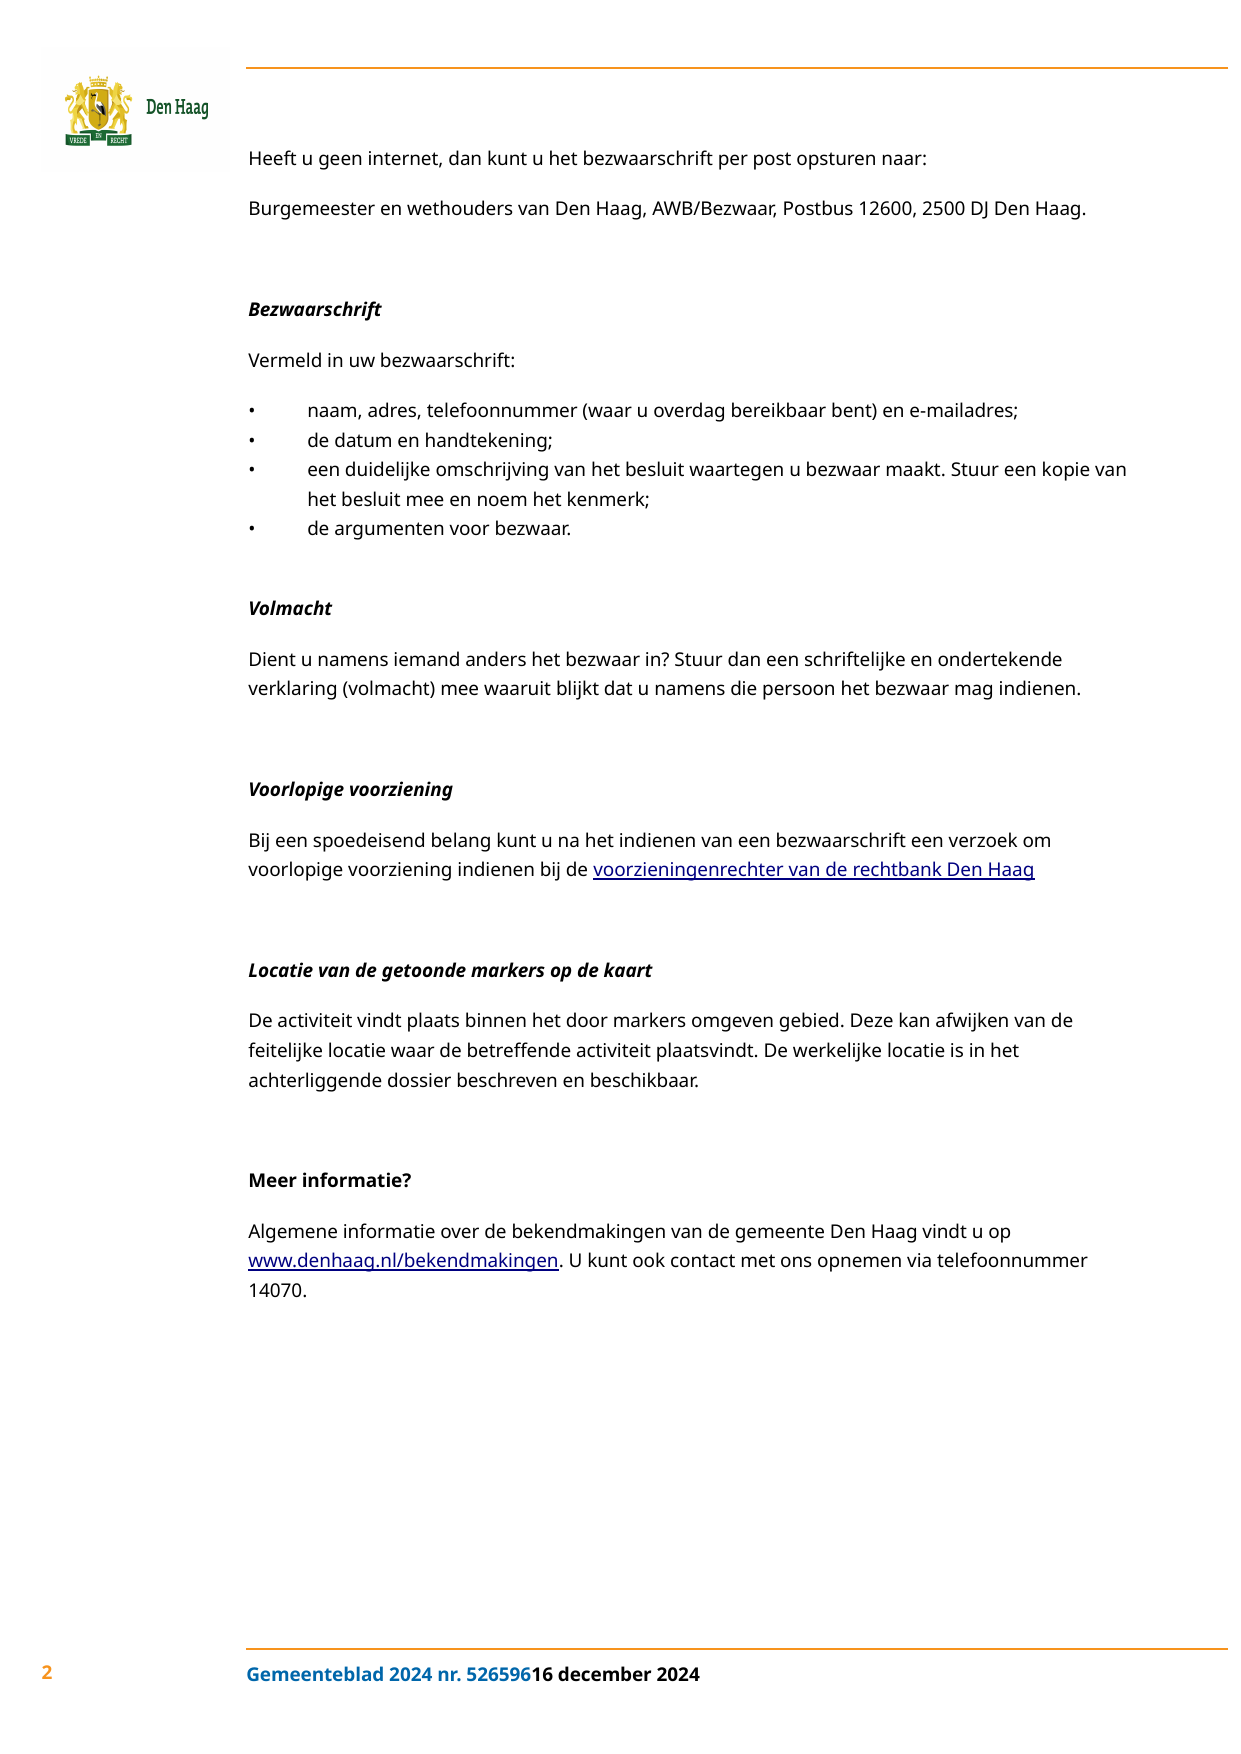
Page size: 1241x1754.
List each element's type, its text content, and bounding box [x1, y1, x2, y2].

list een duidelijke omschrijving van het besluit waartegen u bezwaar maakt. Stuur een kopie van het besluit mee en noem het kenmerk; [248, 456, 1152, 512]
text Dient u namens iemand anders het bezwaar in? Stuur dan een schriftelijke en ondertekende verklaring (volmacht) mee waaruit blijkt dat u namens die persoon het bezwaar mag indienen. [248, 646, 1152, 701]
text Voorlopige voorziening [248, 776, 1152, 802]
text Burgemeester en wethouders van Den Haag, AWB/Bezwaar, Postbus 12600, 2500 DJ Den Haag. [248, 196, 1152, 221]
text Algemene informatie over de bekendmakingen van de gemeente Den Haag vindt u op www.denhaag.nl/bekendmakingen. U kunt ook contact met ons opnemen via telefoonnummer 14070. [248, 1218, 1152, 1303]
list de argumenten voor bezwaar. [248, 516, 1152, 541]
text Bezwaarschrift [248, 296, 1152, 322]
text Vermeld in uw bezwaarschrift: [248, 347, 1152, 373]
text Volmacht [248, 596, 1152, 621]
text Bij een spoedeisend belang kunt u na het indienen van een bezwaarschrift een verzoek om voorlopige voorziening indienen bij de voorzieningenrechter van de rechtbank Den Haag [248, 827, 1152, 882]
text Locatie van de getoonde markers op de kaart [248, 957, 1152, 983]
text Heeft u geen internet, dan kunt u het bezwaarschrift per post opsturen naar: [248, 145, 1152, 171]
text De activiteit vindt plaats binnen het door markers omgeven gebied. Deze kan afwijken van de feitelijke locatie waar de betreffende activiteit plaatsvindt. De werkelijke locatie is in het achterliggende dossier beschreven en beschikbaar. [248, 1008, 1152, 1093]
list de datum en handtekening; [248, 427, 1152, 453]
list naam, adres, telefoonnummer (waar u overdag bereikbaar bent) en e-mailadres; [248, 397, 1152, 423]
picture [41, 47, 231, 172]
text Meer informatie? [248, 1168, 1152, 1193]
